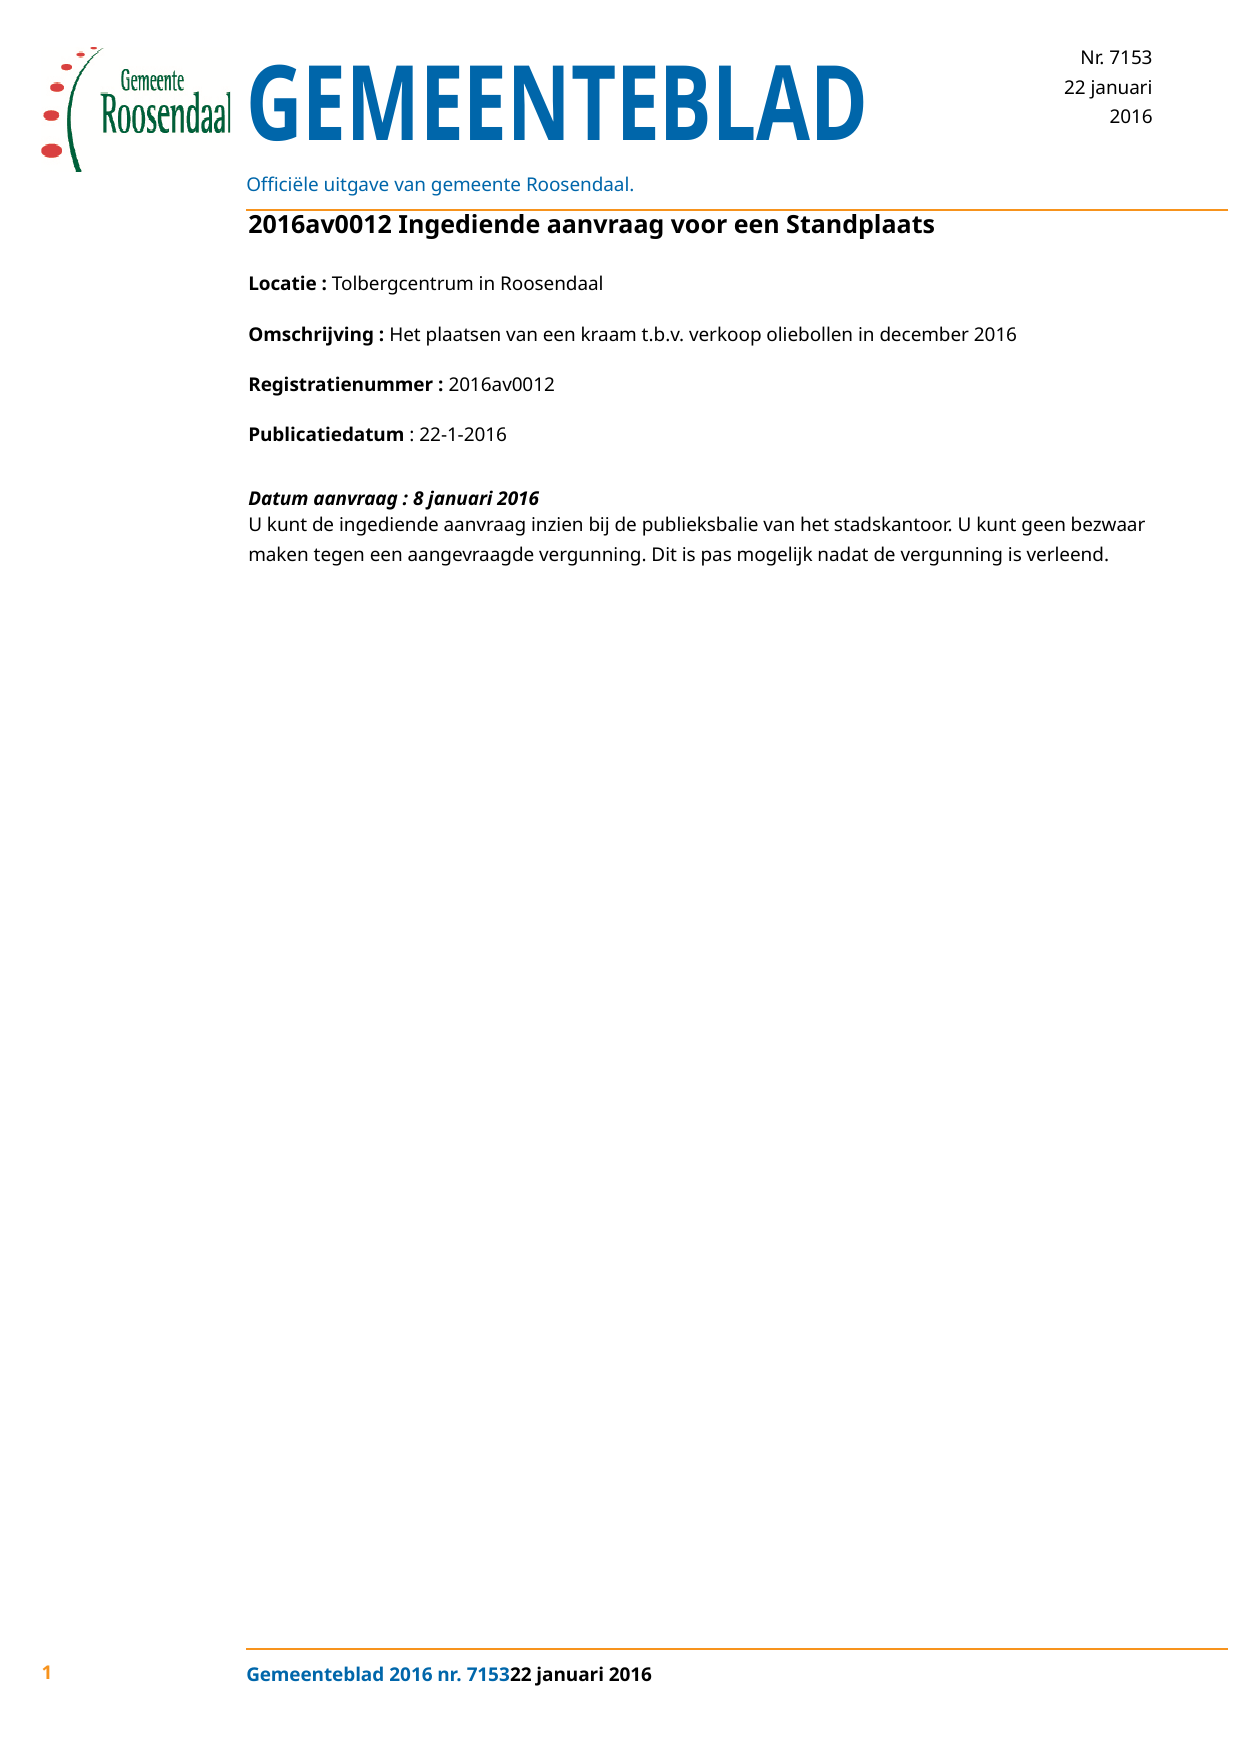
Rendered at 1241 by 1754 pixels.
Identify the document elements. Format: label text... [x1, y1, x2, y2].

text Datum aanvraag : 8 januari 2016 [248, 486, 1152, 511]
text Publicatiedatum : 22-1-2016 [248, 422, 1152, 447]
text Registratienummer : 2016av0012 [248, 371, 1152, 397]
text 2016av0012 Ingediende aanvraag voor een Standplaats [248, 211, 1152, 241]
text Omschrijving : Het plaatsen van een kraam t.b.v. verkoop oliebollen in december 2016 [248, 321, 1152, 346]
picture [41, 47, 231, 172]
text U kunt de ingediende aanvraag inzien bij de publieksbalie van het stadskantoor. U kunt geen bezwaar maken tegen een aangevraagde vergunning. Dit is pas mogelijk nadat de vergunning is verleend. [248, 511, 1152, 567]
text Locatie : Tolbergcentrum in Roosendaal [248, 270, 1152, 296]
